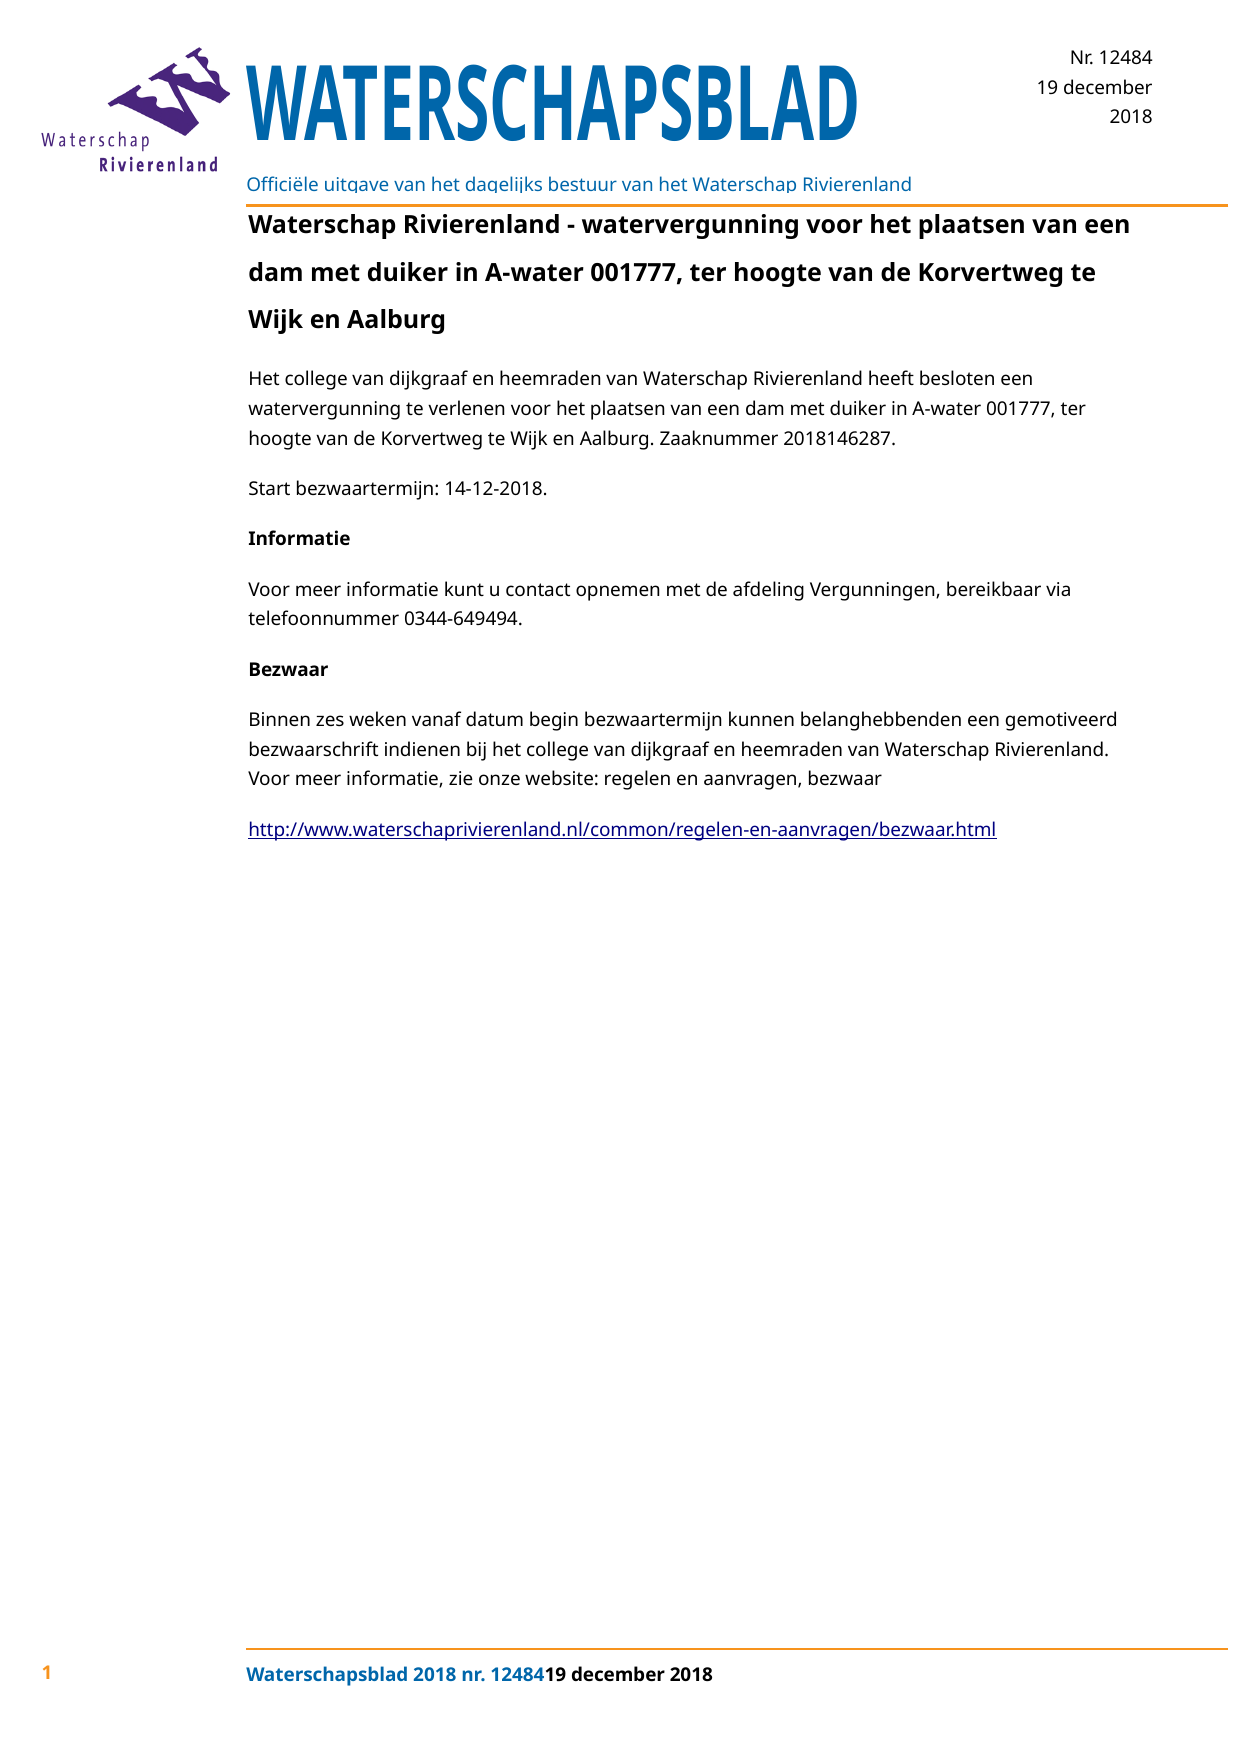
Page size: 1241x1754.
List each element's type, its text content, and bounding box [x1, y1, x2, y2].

text Voor meer informatie kunt u contact opnemen met de afdeling Vergunningen, bereikbaar via telefoonnummer 0344-649494. [248, 576, 1152, 631]
picture [41, 47, 231, 172]
text Bezwaar [248, 656, 1152, 682]
text Binnen zes weken vanaf datum begin bezwaartermijn kunnen belanghebbenden een gemotiveerd bezwaarschrift indienen bij het college van dijkgraaf en heemraden van Waterschap Rivierenland. Voor meer informatie, zie onze website: regelen en aanvragen, bezwaar [248, 706, 1152, 791]
text Start bezwaartermijn: 14-12-2018. [248, 475, 1152, 501]
text http://www.waterschaprivierenland.nl/common/regelen-en-aanvragen/bezwaar.html [248, 816, 1152, 842]
text Informatie [248, 526, 1152, 551]
text Waterschap Rivierenland - watervergunning voor het plaatsen van een dam met duiker in A-water 001777, ter hoogte van de Korvertweg te Wijk en Aalburg [248, 207, 1152, 336]
text Het college van dijkgraaf en heemraden van Waterschap Rivierenland heeft besloten een watervergunning te verlenen voor het plaatsen van een dam met duiker in A-water 001777, ter hoogte van de Korvertweg te Wijk en Aalburg. Zaaknummer 2018146287. [248, 366, 1152, 450]
